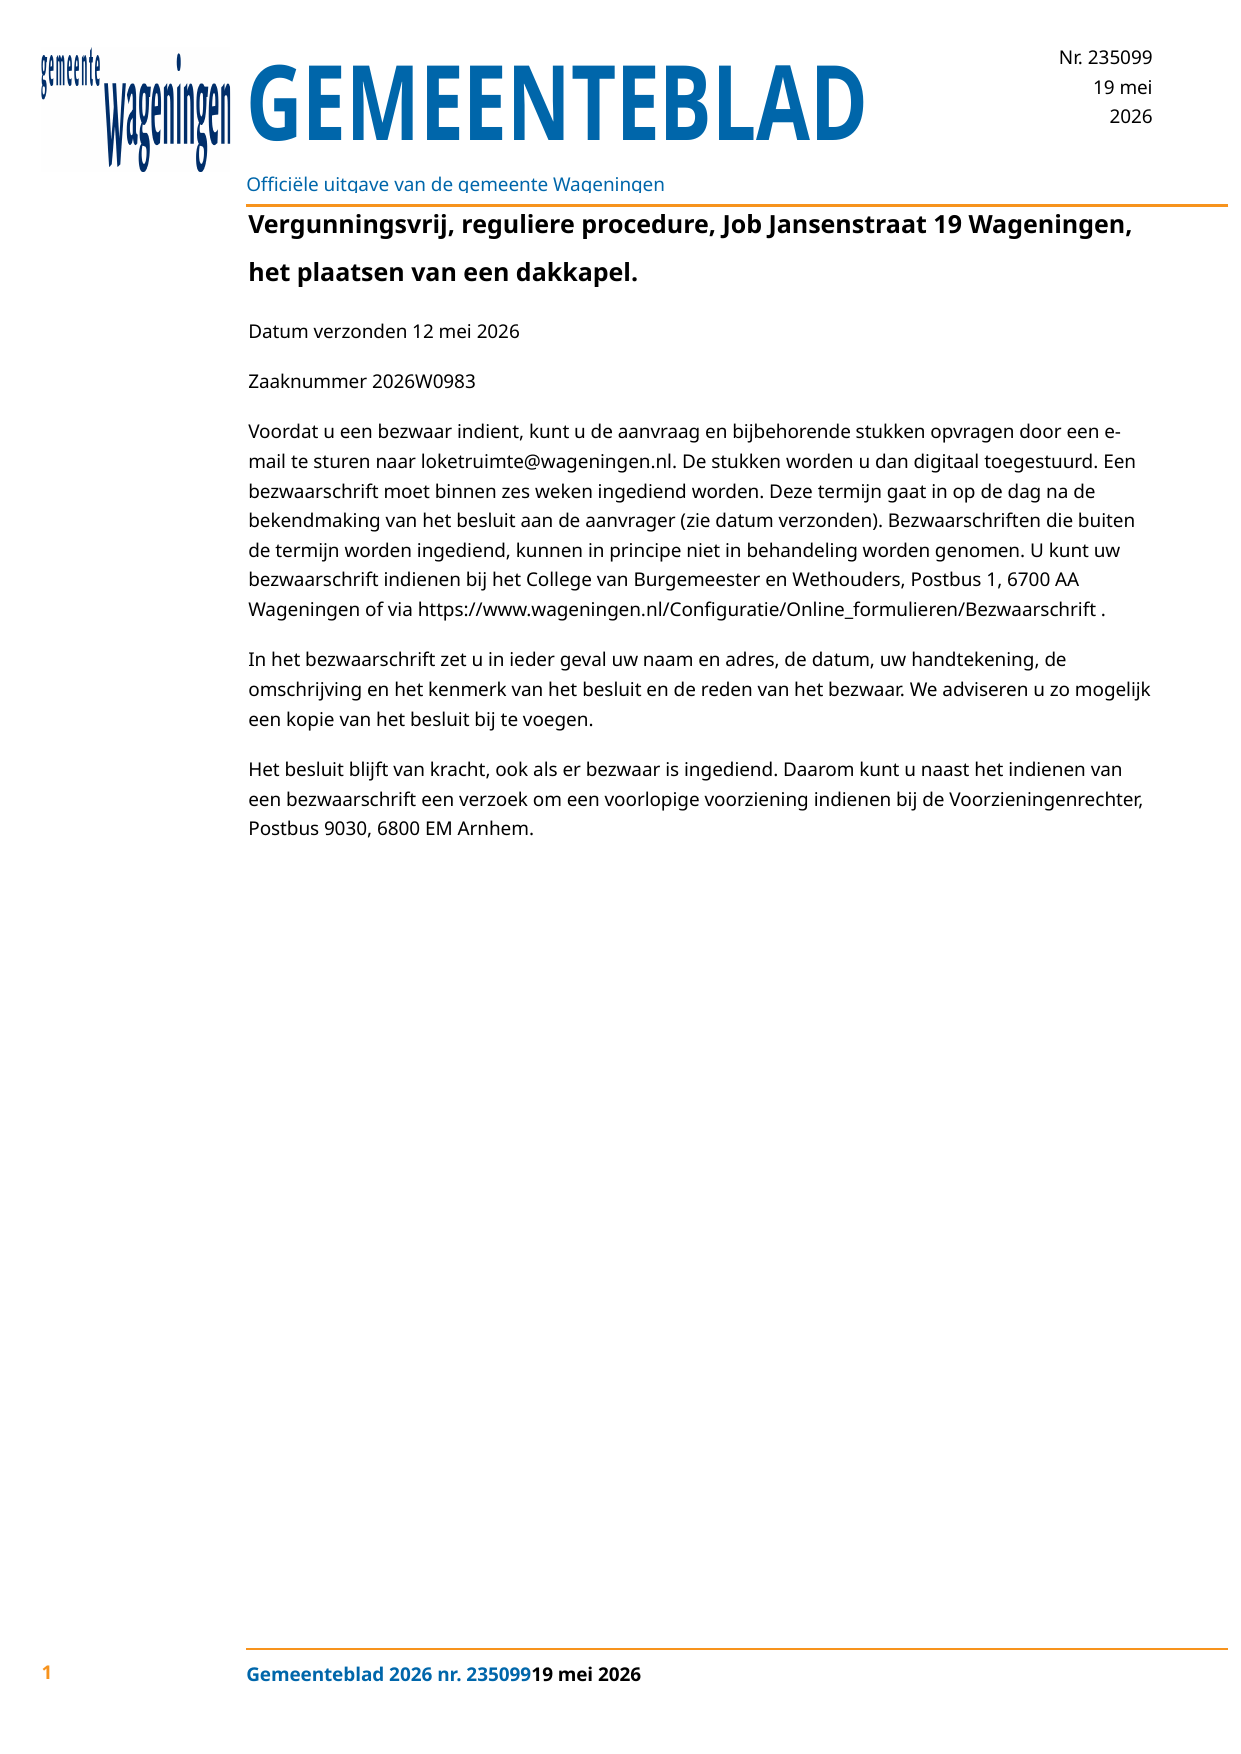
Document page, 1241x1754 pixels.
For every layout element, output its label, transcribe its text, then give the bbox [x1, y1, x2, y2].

text Vergunningsvrij, reguliere procedure, Job Jansenstraat 19 Wageningen, het plaatsen van een dakkapel. [248, 207, 1152, 288]
text Voordat u een bezwaar indient, kunt u de aanvraag en bijbehorende stukken opvragen door een e-mail te sturen naar loketruimte@wageningen.nl. De stukken worden u dan digitaal toegestuurd. Een bezwaarschrift moet binnen zes weken ingediend worden. Deze termijn gaat in op de dag na de bekendmaking van het besluit aan de aanvrager (zie datum verzonden). Bezwaarschriften die buiten de termijn worden ingediend, kunnen in principe niet in behandeling worden genomen. U kunt uw bezwaarschrift indienen bij het College van Burgemeester en Wethouders, Postbus 1, 6700 AA Wageningen of via https://www.wageningen.nl/Configuratie/Online_formulieren/Bezwaarschrift . [248, 419, 1152, 622]
text In het bezwaarschrift zet u in ieder geval uw naam en adres, de datum, uw handtekening, de omschrijving en het kenmerk van het besluit en de reden van het bezwaar. We adviseren u zo mogelijk een kopie van het besluit bij te voegen. [248, 647, 1152, 732]
picture [41, 47, 231, 172]
text Het besluit blijft van kracht, ook als er bezwaar is ingediend. Daarom kunt u naast het indienen van een bezwaarschrift een verzoek om een voorlopige voorziening indienen bij de Voorzieningenrechter, Postbus 9030, 6800 EM Arnhem. [248, 756, 1152, 841]
text Datum verzonden 12 mei 2026 [248, 318, 1152, 344]
text Zaaknummer 2026W0983 [248, 368, 1152, 394]
